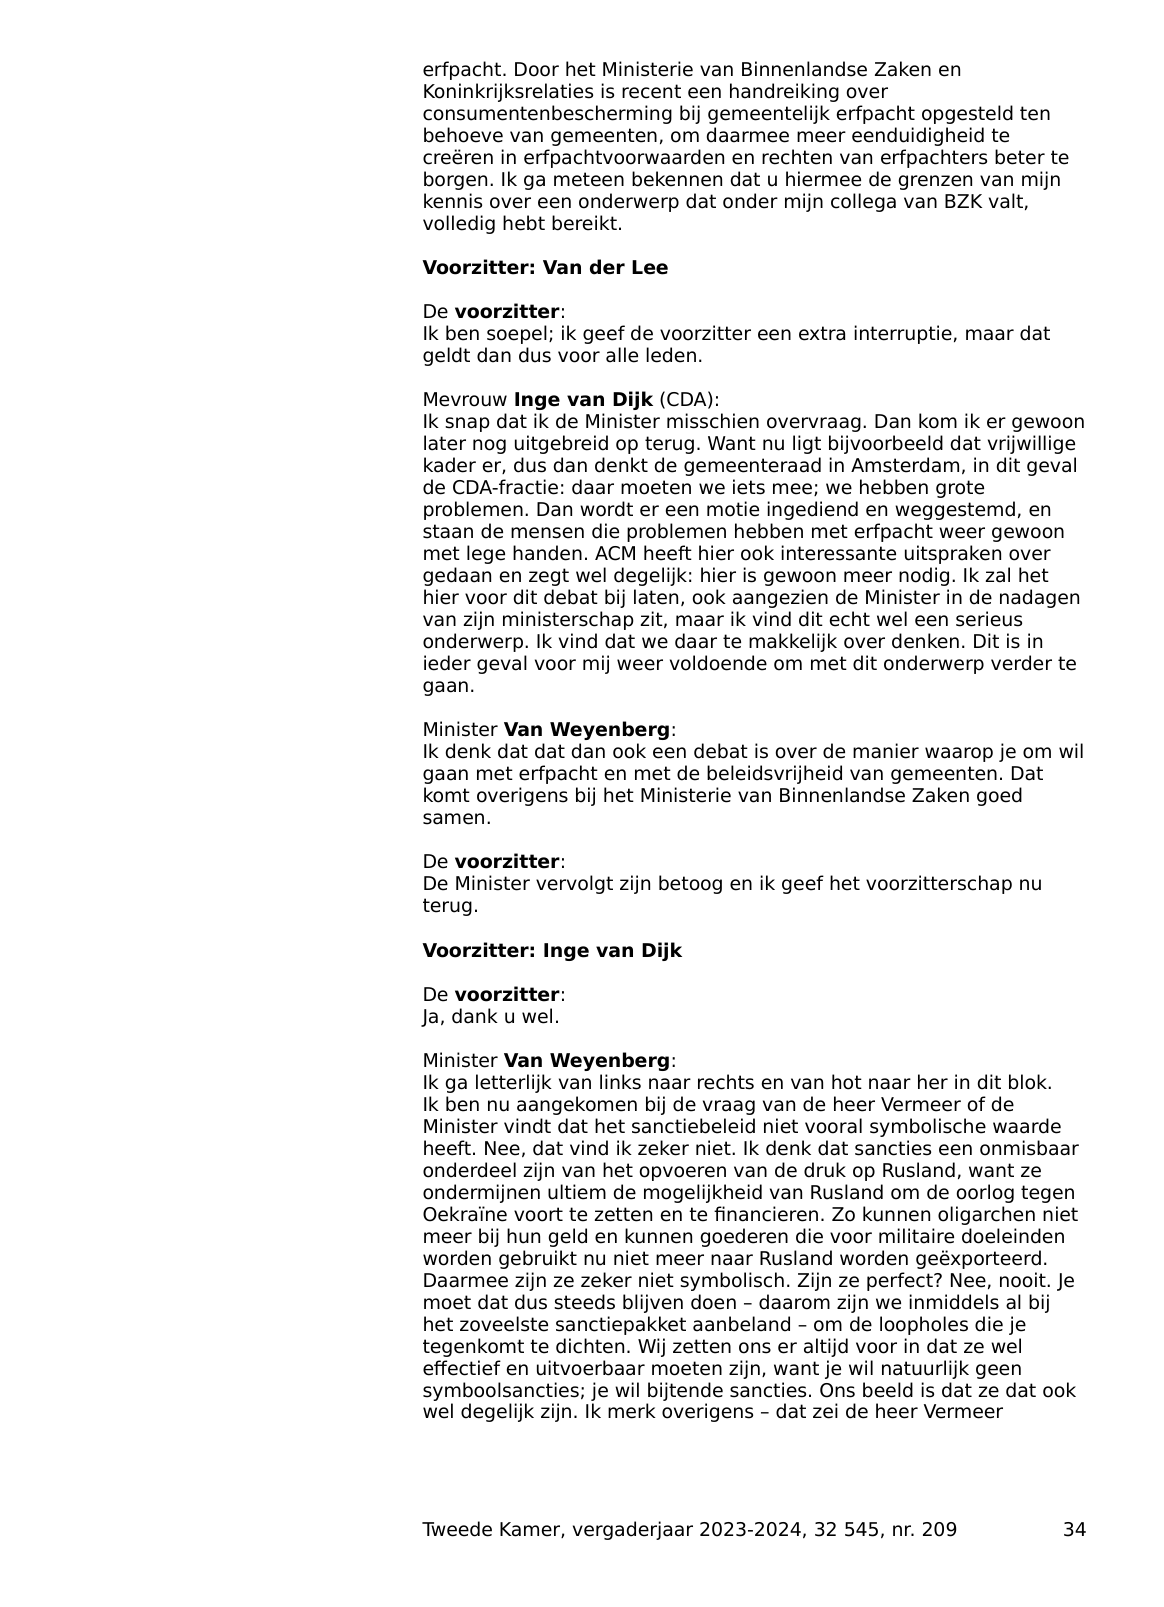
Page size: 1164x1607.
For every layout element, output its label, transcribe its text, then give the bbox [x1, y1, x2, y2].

text Ja, dank u wel. [422, 1006, 1087, 1028]
text Ik denk dat dat dan ook een debat is over de manier waarop je om wil gaan met erfpacht en met de beleidsvrijheid van gemeenten. Dat komt overigens bij het Ministerie van Binnenlandse Zaken goed samen. [422, 741, 1087, 829]
subtitle Voorzitter: Inge van Dijk [422, 939, 1087, 961]
text Minister Van Weyenberg: [422, 1050, 1087, 1072]
text De voorzitter: [422, 851, 1087, 873]
text De voorzitter: [422, 301, 1087, 323]
text De voorzitter: [422, 984, 1087, 1006]
text Ik ga letterlijk van links naar rechts en van hot naar her in dit blok. [422, 1072, 1087, 1094]
text Minister Van Weyenberg: [422, 719, 1087, 741]
text Ik ben nu aangekomen bij de vraag van de heer Vermeer of de Minister vindt dat het sanctiebeleid niet vooral symbolische waarde heeft. Nee, dat vind ik zeker niet. Ik denk dat sancties een onmisbaar onderdeel zijn van het opvoeren van de druk op Rusland, want ze ondermijnen ultiem de mogelijkheid van Rusland om de oorlog tegen Oekraïne voort te zetten en te financieren. Zo kunnen oligarchen niet meer bij hun geld en kunnen goederen die voor militaire doeleinden worden gebruikt nu niet meer naar Rusland worden geëxporteerd. Daarmee zijn ze zeker niet symbolisch. Zijn ze perfect? Nee, nooit. Je moet dat dus steeds blijven doen – daarom zijn we inmiddels al bij het zoveelste sanctiepakket aanbeland – om de loopholes die je tegenkomt te dichten. Wij zetten ons er altijd voor in dat ze wel effectief en uitvoerbaar moeten zijn, want je wil natuurlijk geen symboolsancties; je wil bijtende sancties. Ons beeld is dat ze dat ook wel degelijk zijn. Ik merk overigens – dat zei de heer Vermeer [422, 1094, 1087, 1423]
text De Minister vervolgt zijn betoog en ik geef het voorzitterschap nu terug. [422, 873, 1087, 917]
text erfpacht. Door het Ministerie van Binnenlandse Zaken en Koninkrijksrelaties is recent een handreiking over consumentenbescherming bij gemeentelijk erfpacht opgesteld ten behoeve van gemeenten, om daarmee meer eenduidigheid te creëren in erfpachtvoorwaarden en rechten van erfpachters beter te borgen. Ik ga meteen bekennen dat u hiermee de grenzen van mijn kennis over een onderwerp dat onder mijn collega van BZK valt, volledig hebt bereikt. [422, 59, 1087, 235]
subtitle Voorzitter: Van der Lee [422, 257, 1087, 279]
text Ik snap dat ik de Minister misschien overvraag. Dan kom ik er gewoon later nog uitgebreid op terug. Want nu ligt bijvoorbeeld dat vrijwillige kader er, dus dan denkt de gemeenteraad in Amsterdam, in dit geval de CDA-fractie: daar moeten we iets mee; we hebben grote problemen. Dan wordt er een motie ingediend en weggestemd, en staan de mensen die problemen hebben met erfpacht weer gewoon met lege handen. ACM heeft hier ook interessante uitspraken over gedaan en zegt wel degelijk: hier is gewoon meer nodig. Ik zal het hier voor dit debat bij laten, ook aangezien de Minister in de nadagen van zijn ministerschap zit, maar ik vind dit echt wel een serieus onderwerp. Ik vind dat we daar te makkelijk over denken. Dit is in ieder geval voor mij weer voldoende om met dit onderwerp verder te gaan. [422, 411, 1087, 697]
text Mevrouw Inge van Dijk (CDA): [422, 389, 1087, 411]
text Ik ben soepel; ik geef de voorzitter een extra interruptie, maar dat geldt dan dus voor alle leden. [422, 323, 1087, 367]
